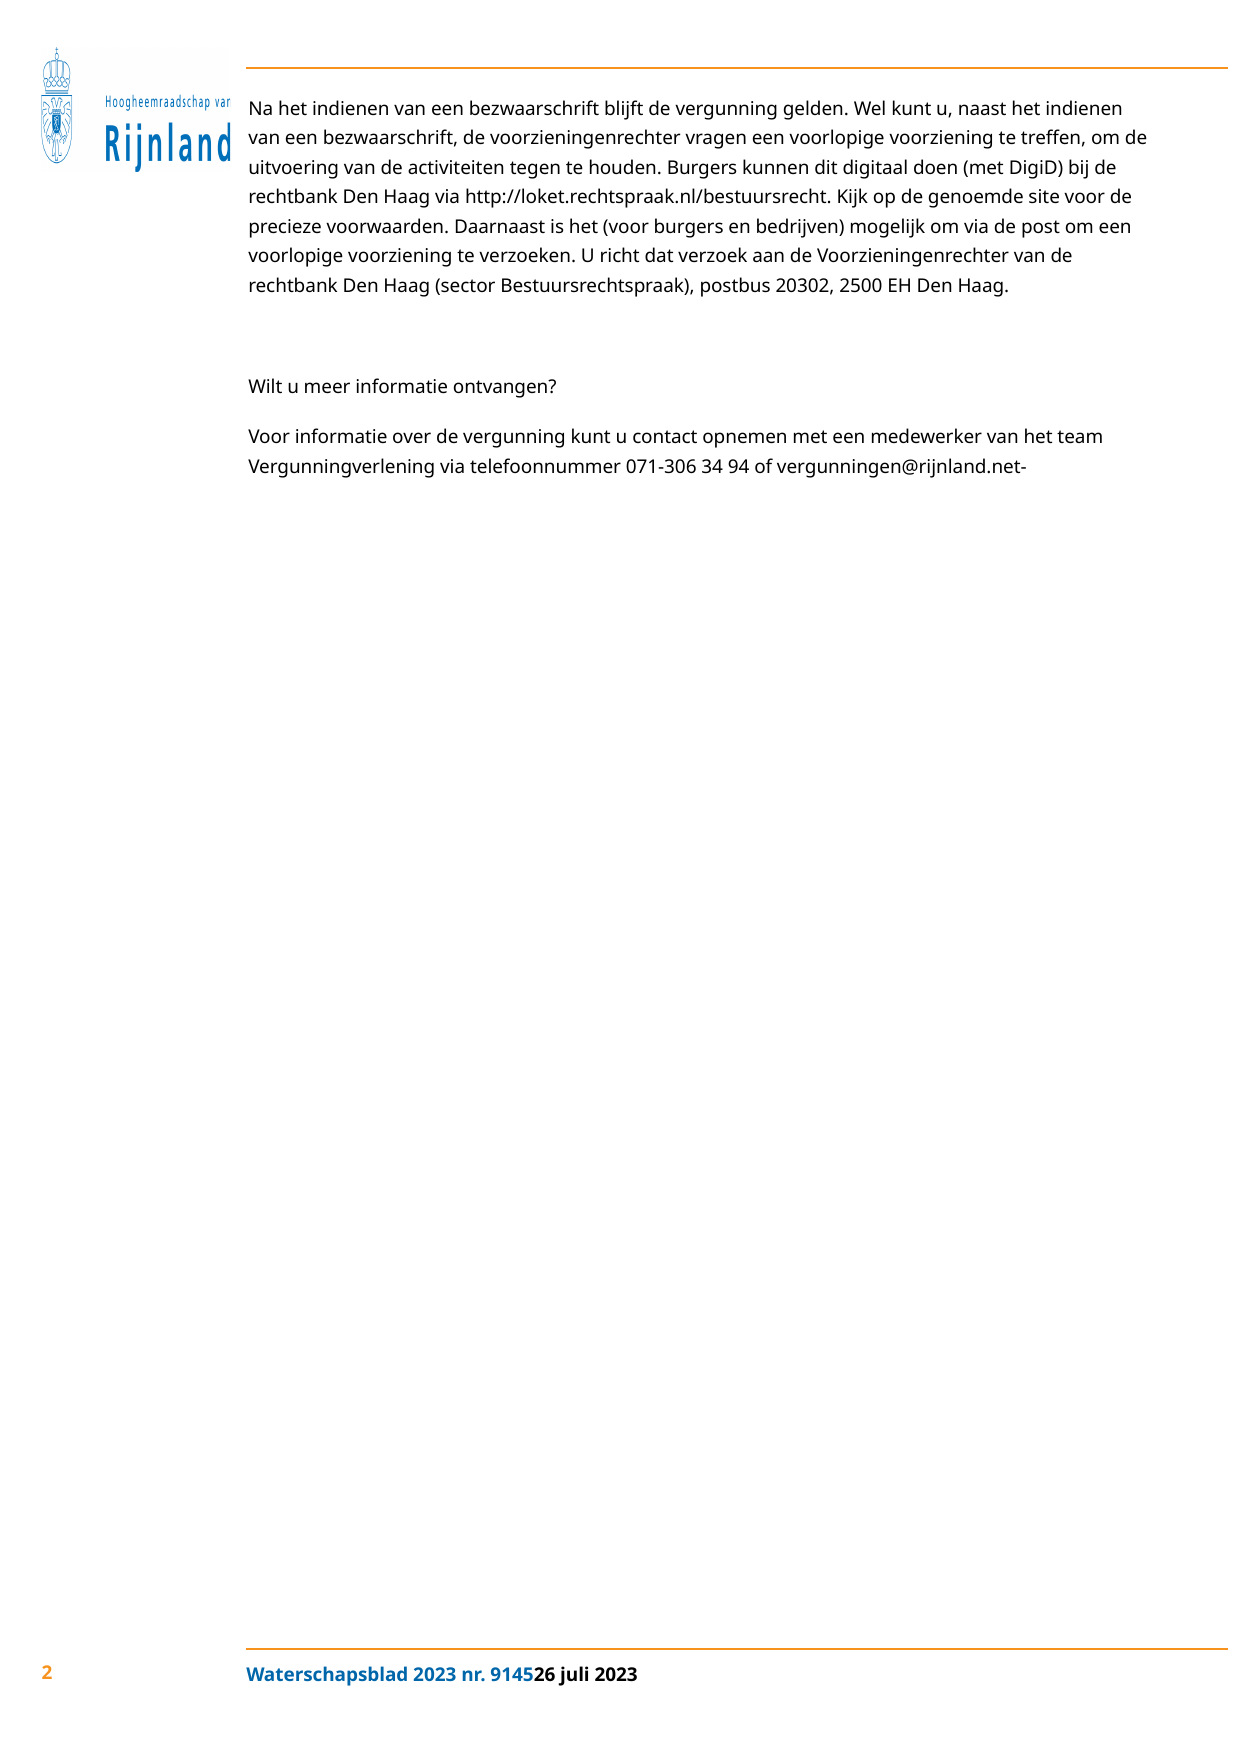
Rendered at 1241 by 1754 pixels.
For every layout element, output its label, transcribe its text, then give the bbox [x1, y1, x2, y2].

text Na het indienen van een bezwaarschrift blijft de vergunning gelden. Wel kunt u, naast het indienen van een bezwaarschrift, de voorzieningenrechter vragen een voorlopige voorziening te treffen, om de uitvoering van de activiteiten tegen te houden. Burgers kunnen dit digitaal doen (met DigiD) bij de rechtbank Den Haag via http://loket.rechtspraak.nl/bestuursrecht. Kijk op de genoemde site voor de precieze voorwaarden. Daarnaast is het (voor burgers en bedrijven) mogelijk om via de post om een voorlopige voorziening te verzoeken. U richt dat verzoek aan de Voorzieningenrechter van de rechtbank Den Haag (sector Bestuursrechtspraak), postbus 20302, 2500 EH Den Haag. [248, 95, 1152, 298]
text Wilt u meer informatie ontvangen? [248, 373, 1152, 399]
picture [41, 47, 231, 172]
text Voor informatie over de vergunning kunt u contact opnemen met een medewerker van het team Vergunningverlening via telefoonnummer 071-306 34 94 of vergunningen@rijnland.net- [248, 423, 1152, 479]
